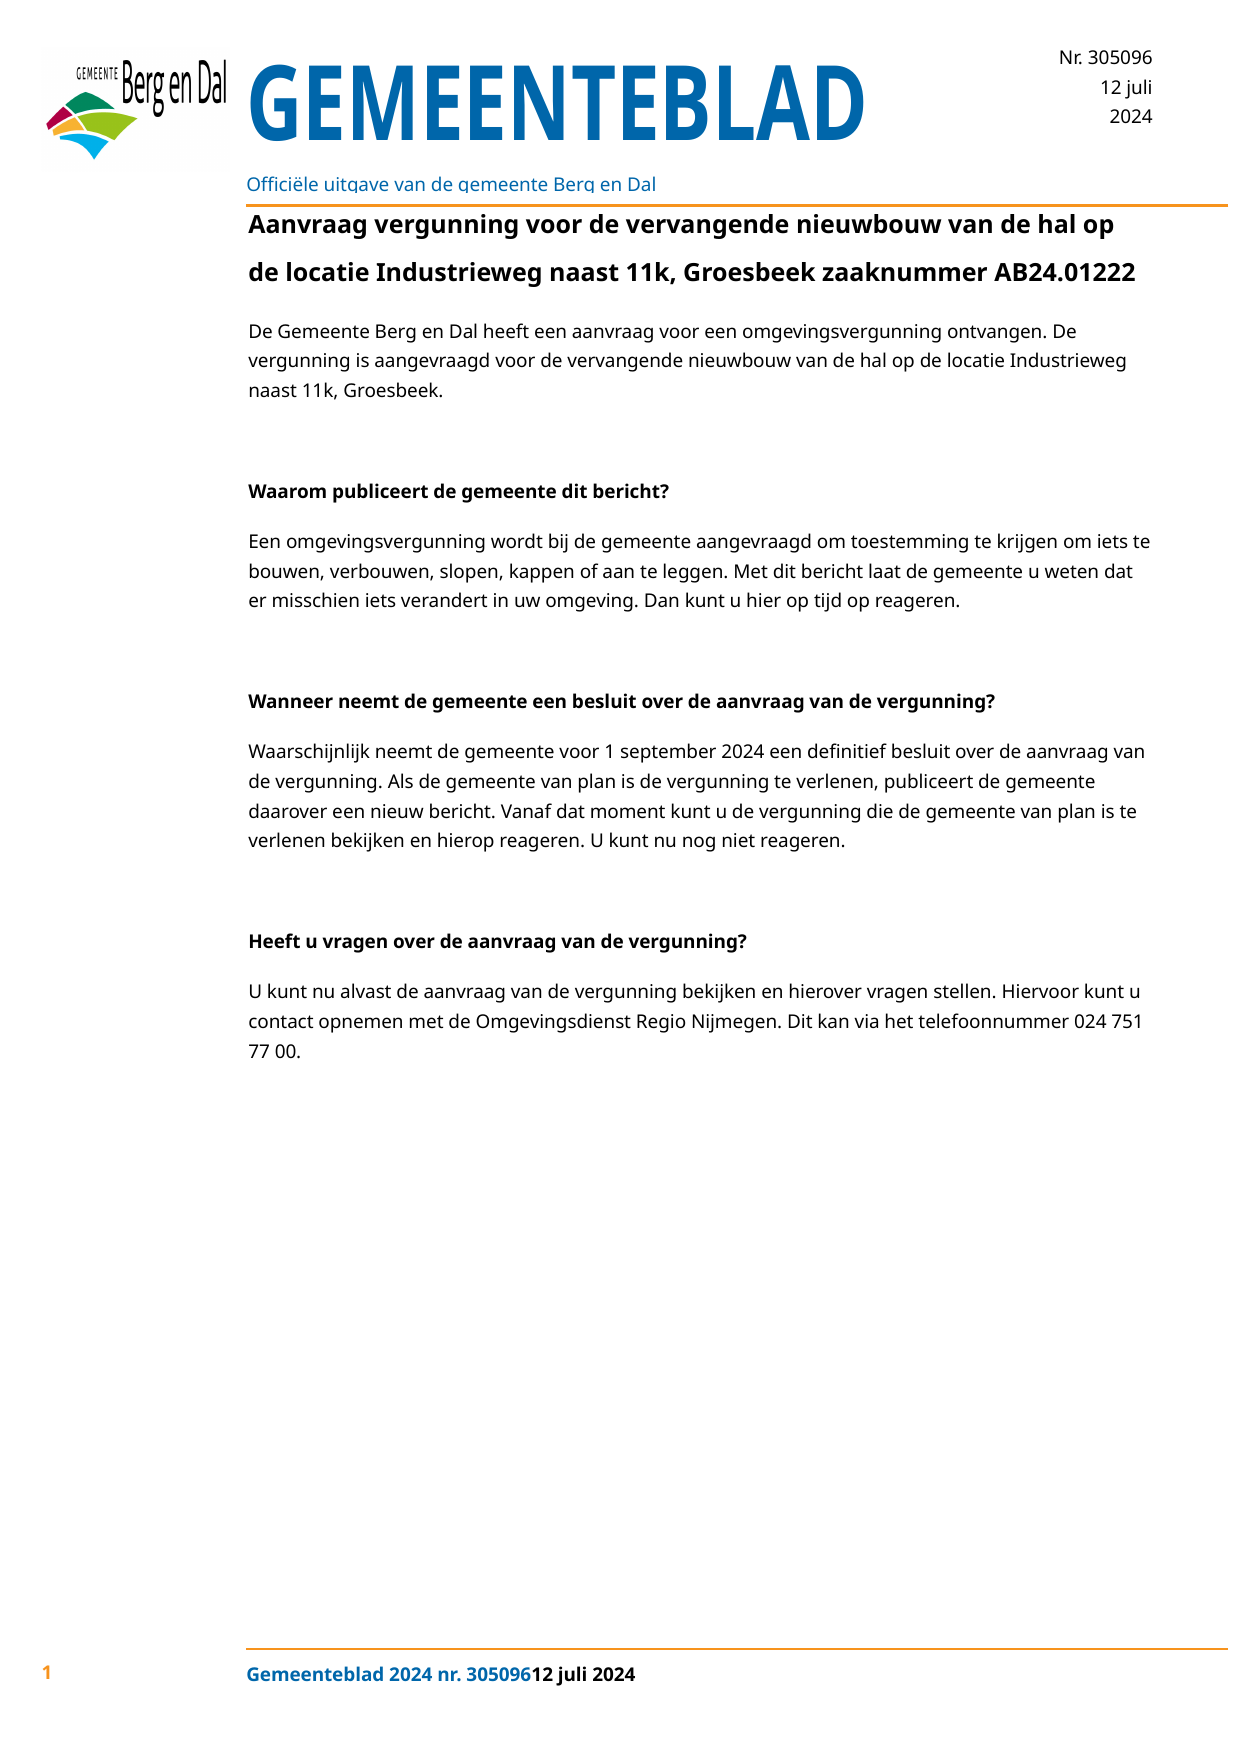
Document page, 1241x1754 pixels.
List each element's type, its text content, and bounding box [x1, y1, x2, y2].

text Aanvraag vergunning voor de vervangende nieuwbouw van de hal op de locatie Industrieweg naast 11k, Groesbeek zaaknummer AB24.01222 [248, 207, 1152, 288]
text Wanneer neemt de gemeente een besluit over de aanvraag van de vergunning? [248, 688, 1152, 714]
picture [41, 47, 231, 172]
text De Gemeente Berg en Dal heeft een aanvraag voor een omgevingsvergunning ontvangen. De vergunning is aangevraagd voor de vervangende nieuwbouw van de hal op de locatie Industrieweg naast 11k, Groesbeek. [248, 318, 1152, 403]
text Heeft u vragen over de aanvraag van de vergunning? [248, 928, 1152, 954]
text U kunt nu alvast de aanvraag van de vergunning bekijken en hierover vragen stellen. Hiervoor kunt u contact opnemen met de Omgevingsdienst Regio Nijmegen. Dit kan via het telefoonnummer 024 751 77 00. [248, 979, 1152, 1064]
text Waarom publiceert de gemeente dit bericht? [248, 478, 1152, 504]
text Een omgevingsvergunning wordt bij de gemeente aangevraagd om toestemming te krijgen om iets te bouwen, verbouwen, slopen, kappen of aan te leggen. Met dit bericht laat de gemeente u weten dat er misschien iets verandert in uw omgeving. Dan kunt u hier op tijd op reageren. [248, 528, 1152, 613]
text Waarschijnlijk neemt de gemeente voor 1 september 2024 een definitief besluit over de aanvraag van de vergunning. Als de gemeente van plan is de vergunning te verlenen, publiceert de gemeente daarover een nieuw bericht. Vanaf dat moment kunt u de vergunning die de gemeente van plan is te verlenen bekijken en hierop reageren. U kunt nu nog niet reageren. [248, 739, 1152, 853]
